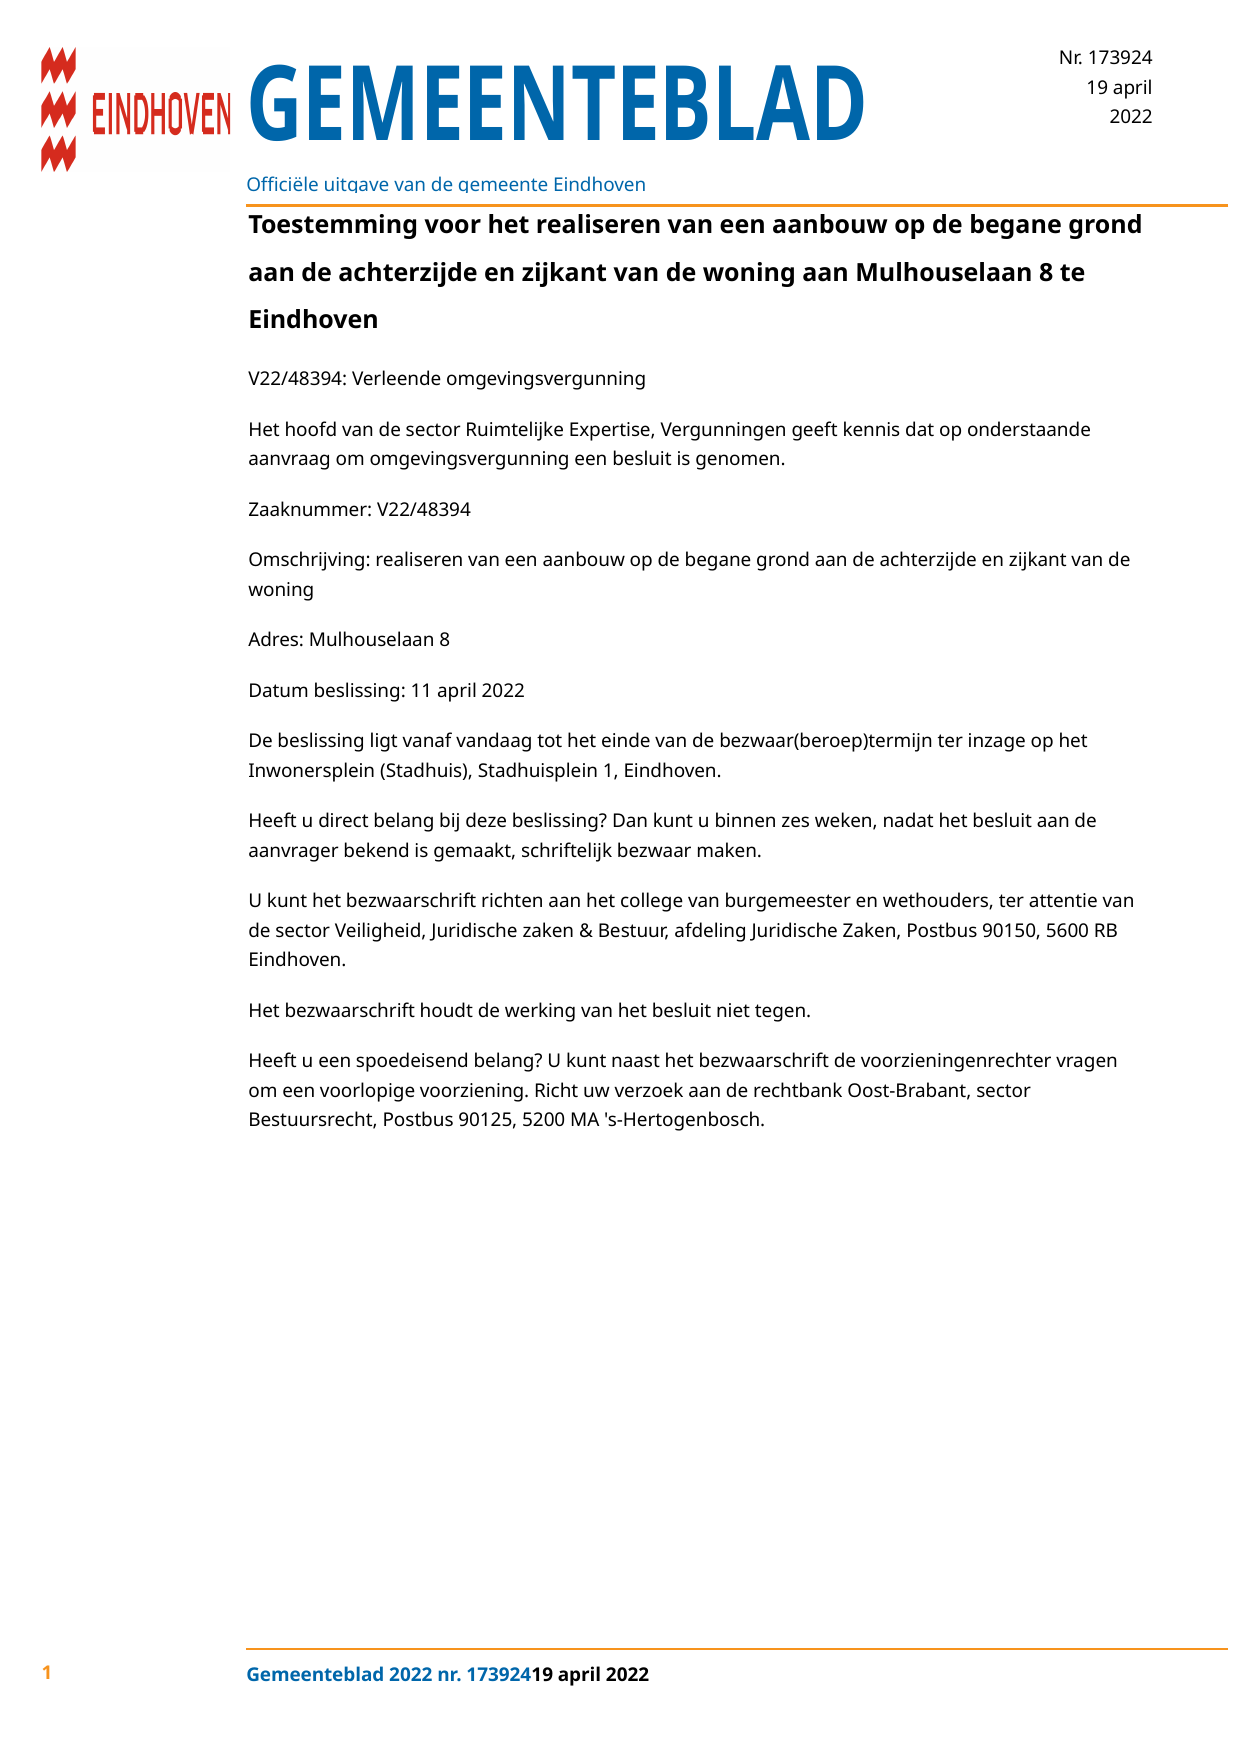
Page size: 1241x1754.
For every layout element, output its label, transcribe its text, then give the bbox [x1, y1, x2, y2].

text Het hoofd van de sector Ruimtelijke Expertise, Vergunningen geeft kennis dat op onderstaande aanvraag om omgevingsvergunning een besluit is genomen. [248, 416, 1152, 471]
picture [41, 47, 231, 172]
text Heeft u een spoedeisend belang? U kunt naast het bezwaarschrift de voorzieningenrechter vragen om een voorlopige voorziening. Richt uw verzoek aan de rechtbank Oost-Brabant, sector Bestuursrecht, Postbus 90125, 5200 MA 's-Hertogenbosch. [248, 1047, 1152, 1132]
text Adres: Mulhouselaan 8 [248, 626, 1152, 652]
text U kunt het bezwaarschrift richten aan het college van burgemeester en wethouders, ter attentie van de sector Veiligheid, Juridische zaken & Bestuur, afdeling Juridische Zaken, Postbus 90150, 5600 RB Eindhoven. [248, 887, 1152, 972]
text Toestemming voor het realiseren van een aanbouw op de begane grond aan de achterzijde en zijkant van de woning aan Mulhouselaan 8 te Eindhoven [248, 207, 1152, 336]
text Omschrijving: realiseren van een aanbouw op de begane grond aan de achterzijde en zijkant van de woning [248, 546, 1152, 602]
text De beslissing ligt vanaf vandaag tot het einde van de bezwaar(beroep)termijn ter inzage op het Inwonersplein (Stadhuis), Stadhuisplein 1, Eindhoven. [248, 727, 1152, 782]
text Zaaknummer: V22/48394 [248, 496, 1152, 522]
text Het bezwaarschrift houdt de werking van het besluit niet tegen. [248, 997, 1152, 1022]
text Datum beslissing: 11 april 2022 [248, 677, 1152, 702]
text V22/48394: Verleende omgevingsvergunning [248, 366, 1152, 391]
text Heeft u direct belang bij deze beslissing? Dan kunt u binnen zes weken, nadat het besluit aan de aanvrager bekend is gemaakt, schriftelijk bezwaar maken. [248, 807, 1152, 862]
